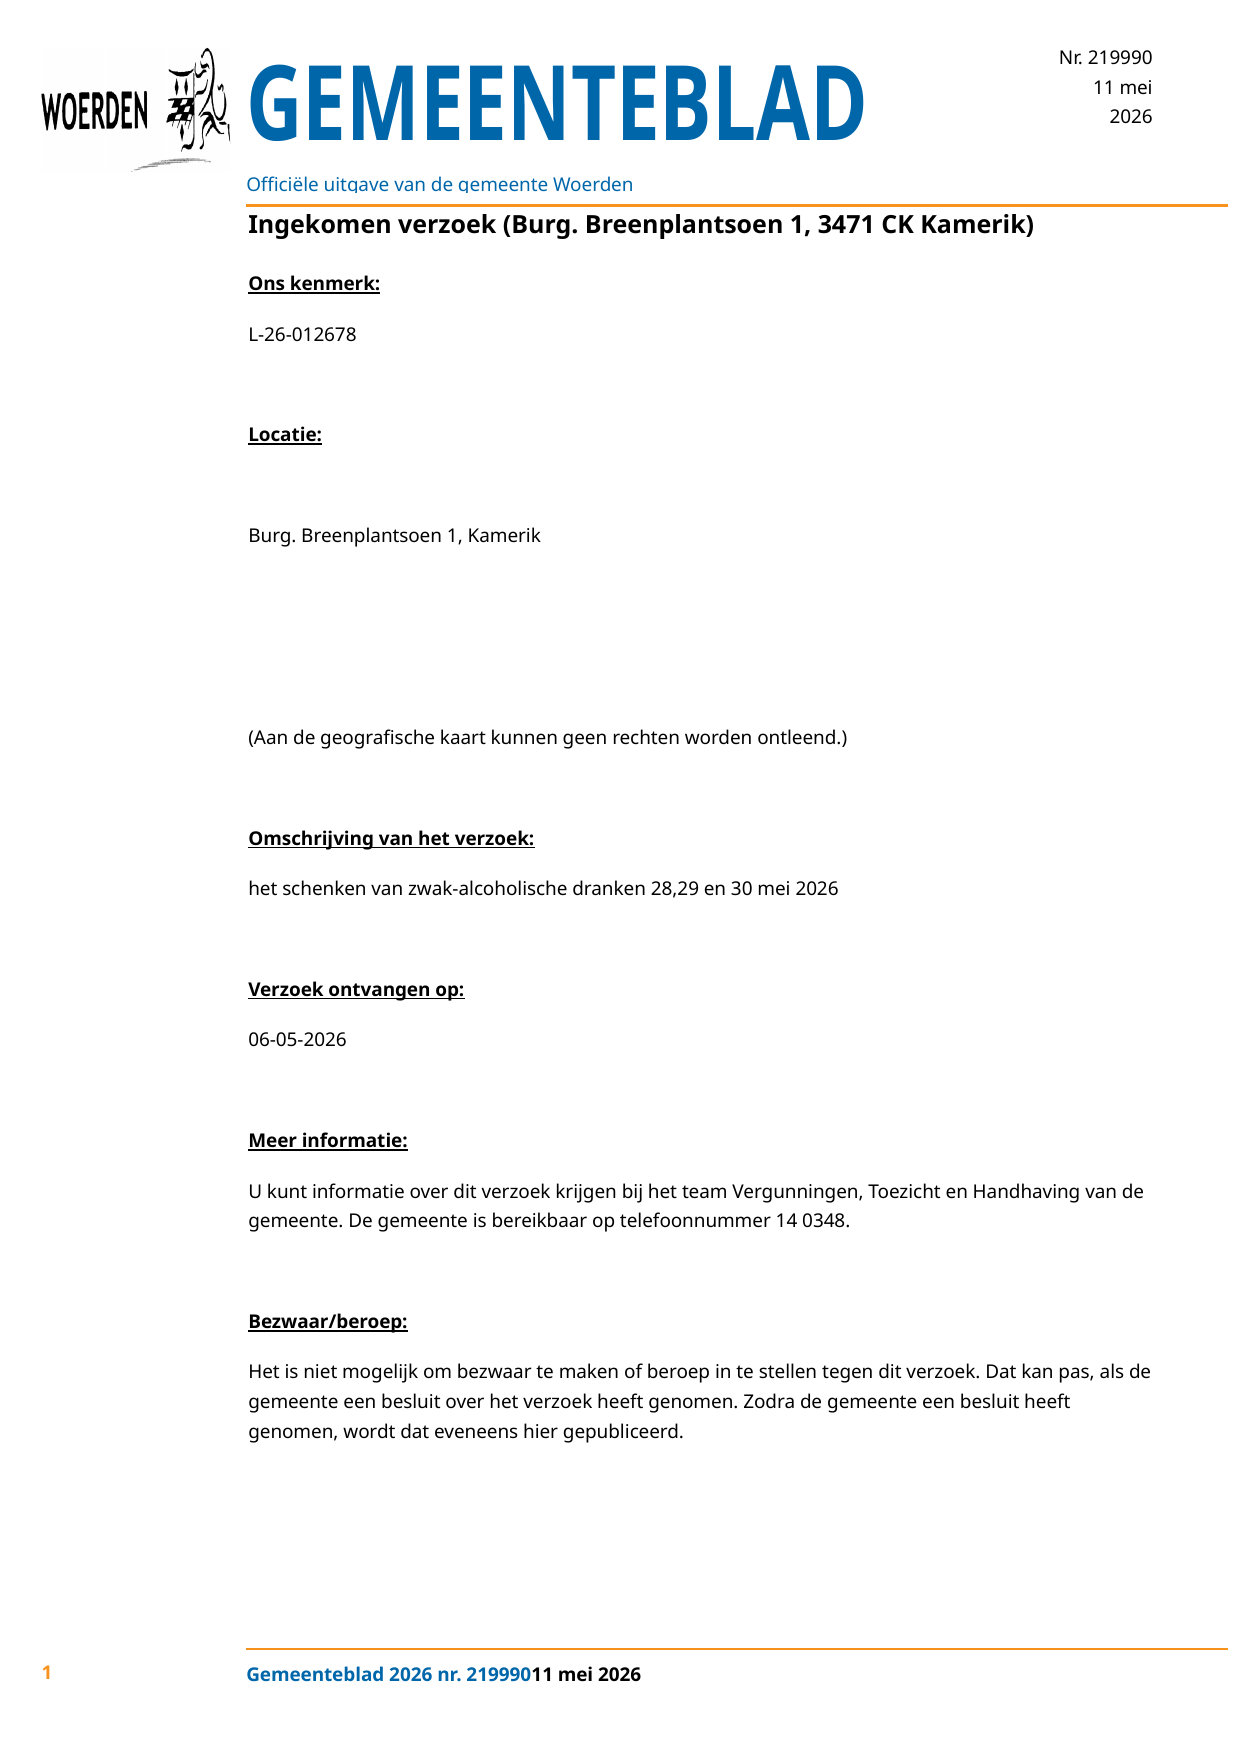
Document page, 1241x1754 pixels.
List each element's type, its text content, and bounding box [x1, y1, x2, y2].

text 06-05-2026 [248, 1027, 1152, 1052]
text het schenken van zwak-alcoholische dranken 28,29 en 30 mei 2026 [248, 875, 1152, 901]
text Het is niet mogelijk om bezwaar te maken of beroep in te stellen tegen dit verzoek. Dat kan pas, als de gemeente een besluit over het verzoek heeft genomen. Zodra de gemeente een besluit heeft genomen, wordt dat eveneens hier gepubliceerd. [248, 1359, 1152, 1443]
picture [41, 47, 231, 172]
text Bezwaar/beroep: [248, 1308, 1152, 1334]
text U kunt informatie over dit verzoek krijgen bij het team Vergunningen, Toezicht en Handhaving van de gemeente. De gemeente is bereikbaar op telefoonnummer 14 0348. [248, 1178, 1152, 1233]
text Omschrijving van het verzoek: [248, 825, 1152, 851]
text Meer informatie: [248, 1127, 1152, 1153]
text Verzoek ontvangen op: [248, 976, 1152, 1002]
text Burg. Breenplantsoen 1, Kamerik [248, 522, 1152, 548]
text L-26-012678 [248, 321, 1152, 346]
text (Aan de geografische kaart kunnen geen rechten worden ontleend.) [248, 724, 1152, 750]
text Ingekomen verzoek (Burg. Breenplantsoen 1, 3471 CK Kamerik) [248, 207, 1152, 241]
text Ons kenmerk: [248, 270, 1152, 296]
text Locatie: [248, 422, 1152, 447]
